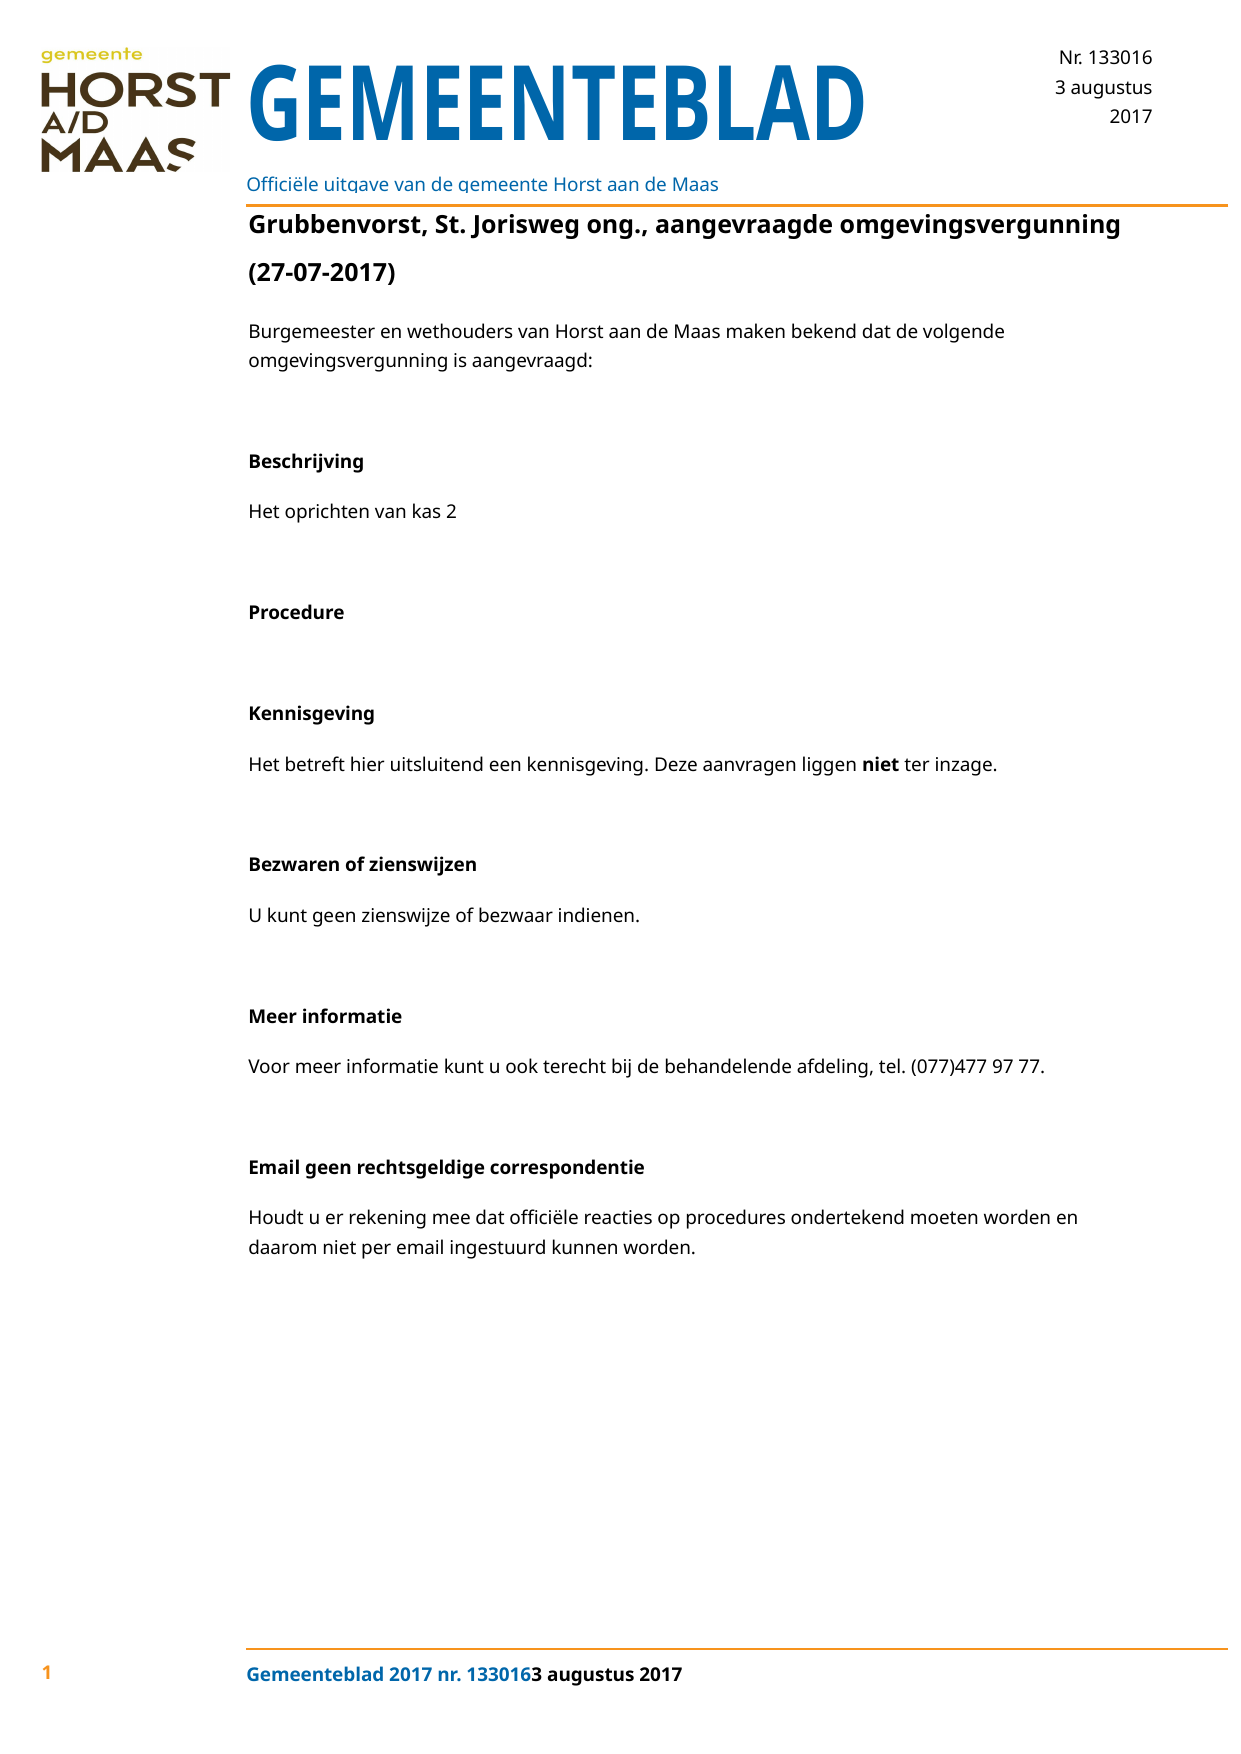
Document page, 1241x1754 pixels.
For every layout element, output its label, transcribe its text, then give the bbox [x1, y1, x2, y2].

text Bezwaren of zienswijzen [248, 852, 1152, 877]
text Beschrijving [248, 448, 1152, 474]
text Het betreft hier uitsluitend een kennisgeving. Deze aanvragen liggen niet ter inzage. [248, 751, 1152, 777]
text Burgemeester en wethouders van Horst aan de Maas maken bekend dat de volgende omgevingsvergunning is aangevraagd: [248, 318, 1152, 373]
text U kunt geen zienswijze of bezwaar indienen. [248, 902, 1152, 928]
text Meer informatie [248, 1003, 1152, 1029]
text Kennisgeving [248, 700, 1152, 726]
text Houdt u er rekening mee dat officiële reacties op procedures ondertekend moeten worden en daarom niet per email ingestuurd kunnen worden. [248, 1204, 1152, 1260]
text Het oprichten van kas 2 [248, 499, 1152, 524]
text Email geen rechtsgeldige correspondentie [248, 1154, 1152, 1180]
picture [41, 47, 231, 172]
text Voor meer informatie kunt u ook terecht bij de behandelende afdeling, tel. (077)477 97 77. [248, 1053, 1152, 1079]
text Grubbenvorst, St. Jorisweg ong., aangevraagde omgevingsvergunning (27-07-2017) [248, 207, 1152, 288]
text Procedure [248, 599, 1152, 625]
